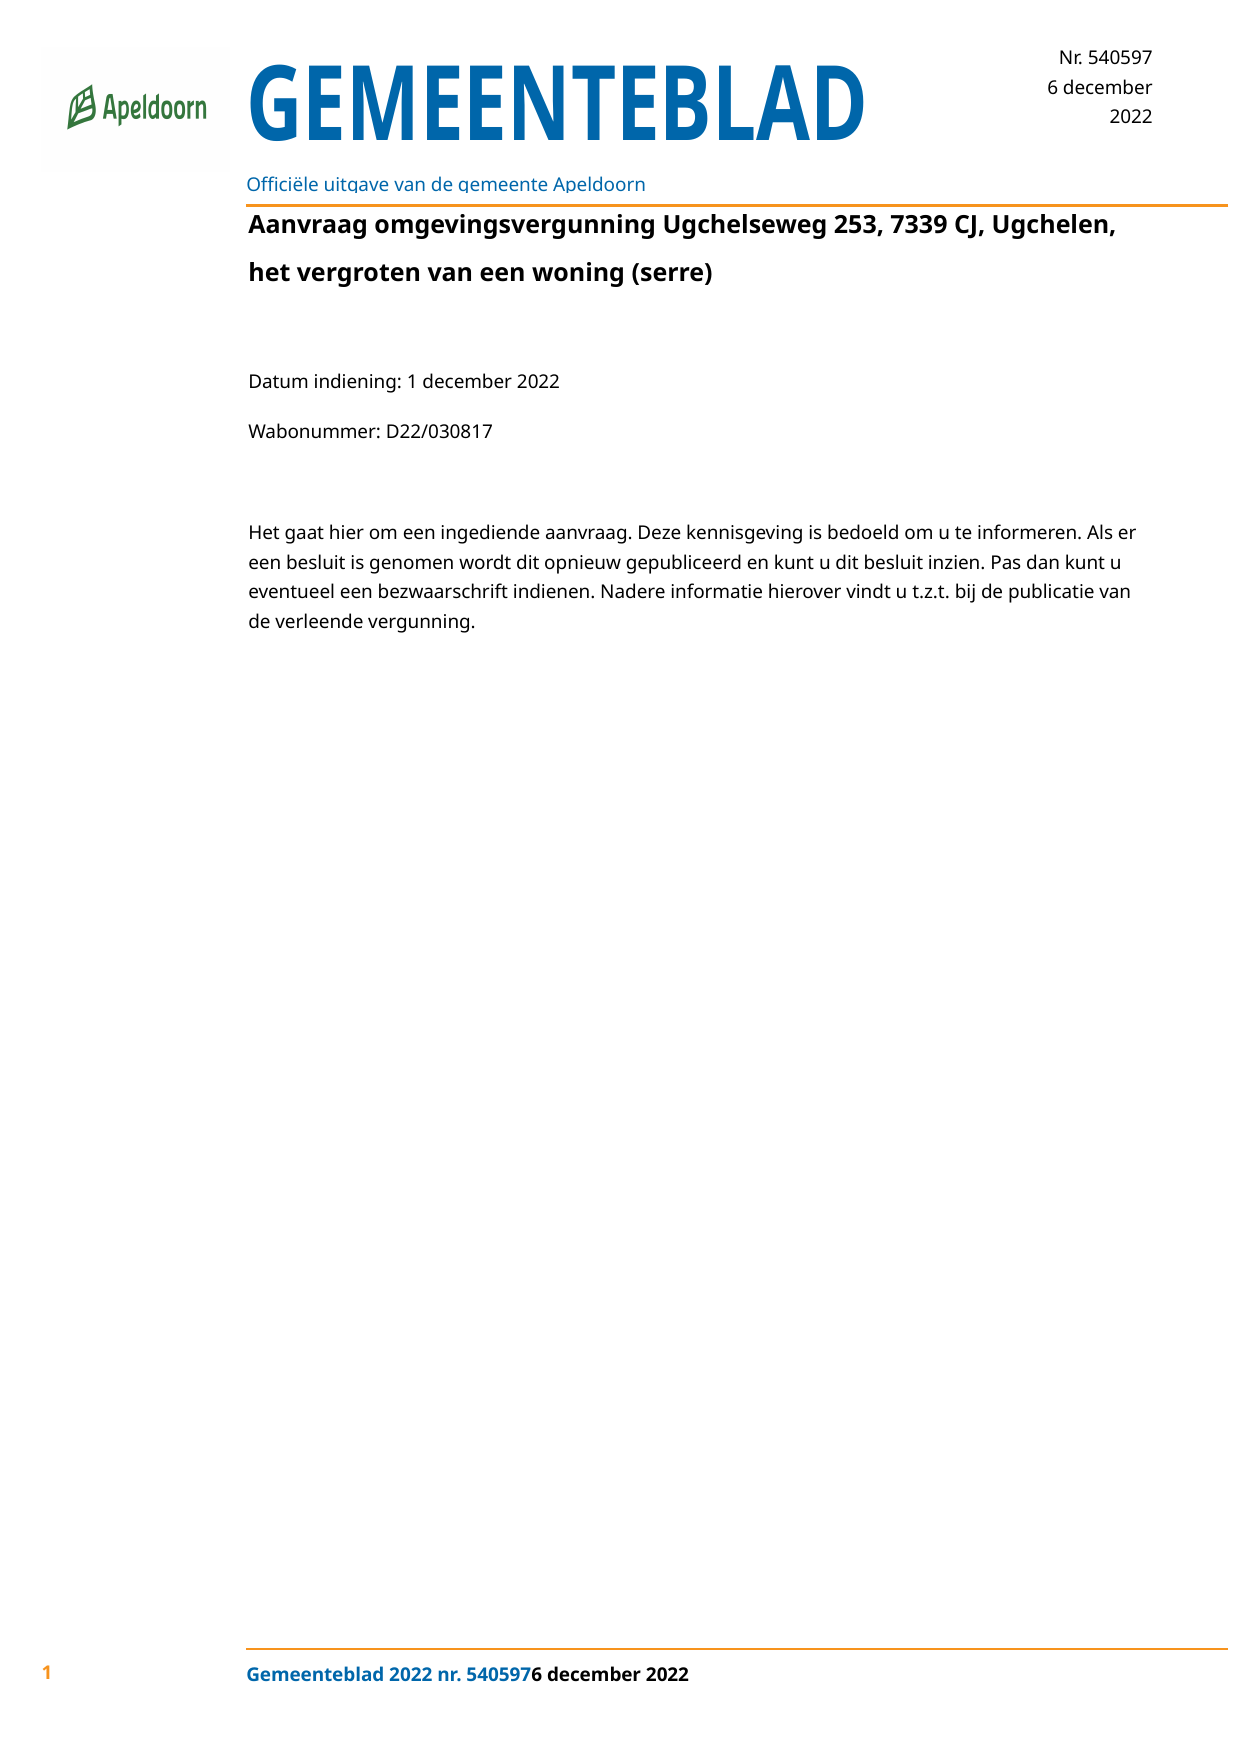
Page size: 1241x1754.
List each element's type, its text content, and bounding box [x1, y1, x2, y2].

picture [41, 47, 231, 172]
text Aanvraag omgevingsvergunning Ugchelseweg 253, 7339 CJ, Ugchelen, het vergroten van een woning (serre) [248, 207, 1152, 288]
text Wabonummer: D22/030817 [248, 419, 1152, 444]
text Het gaat hier om een ingediende aanvraag. Deze kennisgeving is bedoeld om u te informeren. Als er een besluit is genomen wordt dit opnieuw gepubliceerd en kunt u dit besluit inzien. Pas dan kunt u eventueel een bezwaarschrift indienen. Nadere informatie hierover vindt u t.z.t. bij de publicatie van de verleende vergunning. [248, 519, 1152, 634]
text Datum indiening: 1 december 2022 [248, 368, 1152, 394]
